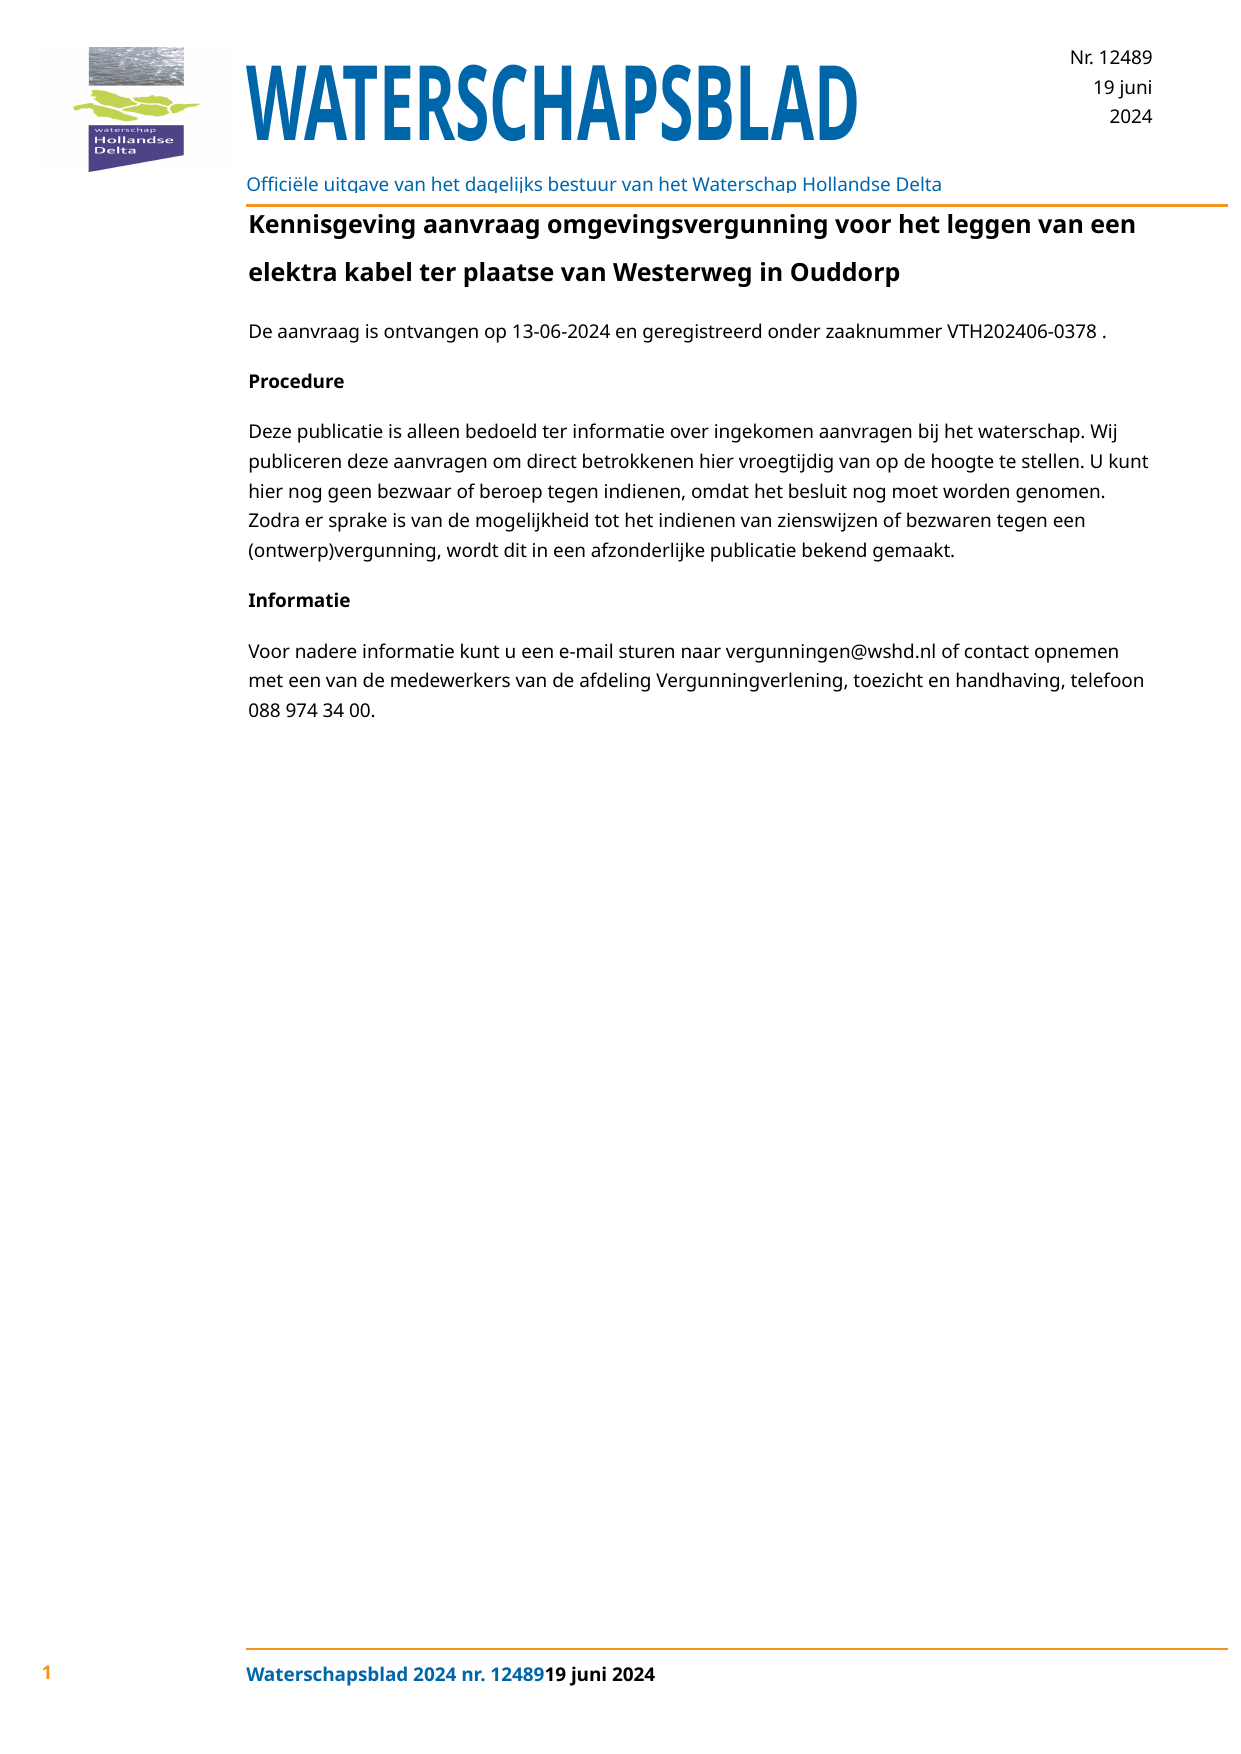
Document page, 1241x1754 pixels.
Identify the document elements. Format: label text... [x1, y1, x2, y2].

text Deze publicatie is alleen bedoeld ter informatie over ingekomen aanvragen bij het waterschap. Wij publiceren deze aanvragen om direct betrokkenen hier vroegtijdig van op de hoogte te stellen. U kunt hier nog geen bezwaar of beroep tegen indienen, omdat het besluit nog moet worden genomen. Zodra er sprake is van de mogelijkheid tot het indienen van zienswijzen of bezwaren tegen een (ontwerp)vergunning, wordt dit in een afzonderlijke publicatie bekend gemaakt. [248, 419, 1152, 563]
text Informatie [248, 587, 1152, 613]
text Voor nadere informatie kunt u een e-mail sturen naar vergunningen@wshd.nl of contact opnemen met een van de medewerkers van de afdeling Vergunningverlening, toezicht en handhaving, telefoon 088 974 34 00. [248, 638, 1152, 723]
text De aanvraag is ontvangen op 13-06-2024 en geregistreerd onder zaaknummer VTH202406-0378 . [248, 318, 1152, 344]
picture [41, 47, 231, 172]
text Procedure [248, 368, 1152, 394]
text Kennisgeving aanvraag omgevingsvergunning voor het leggen van een elektra kabel ter plaatse van Westerweg in Ouddorp [248, 207, 1152, 288]
